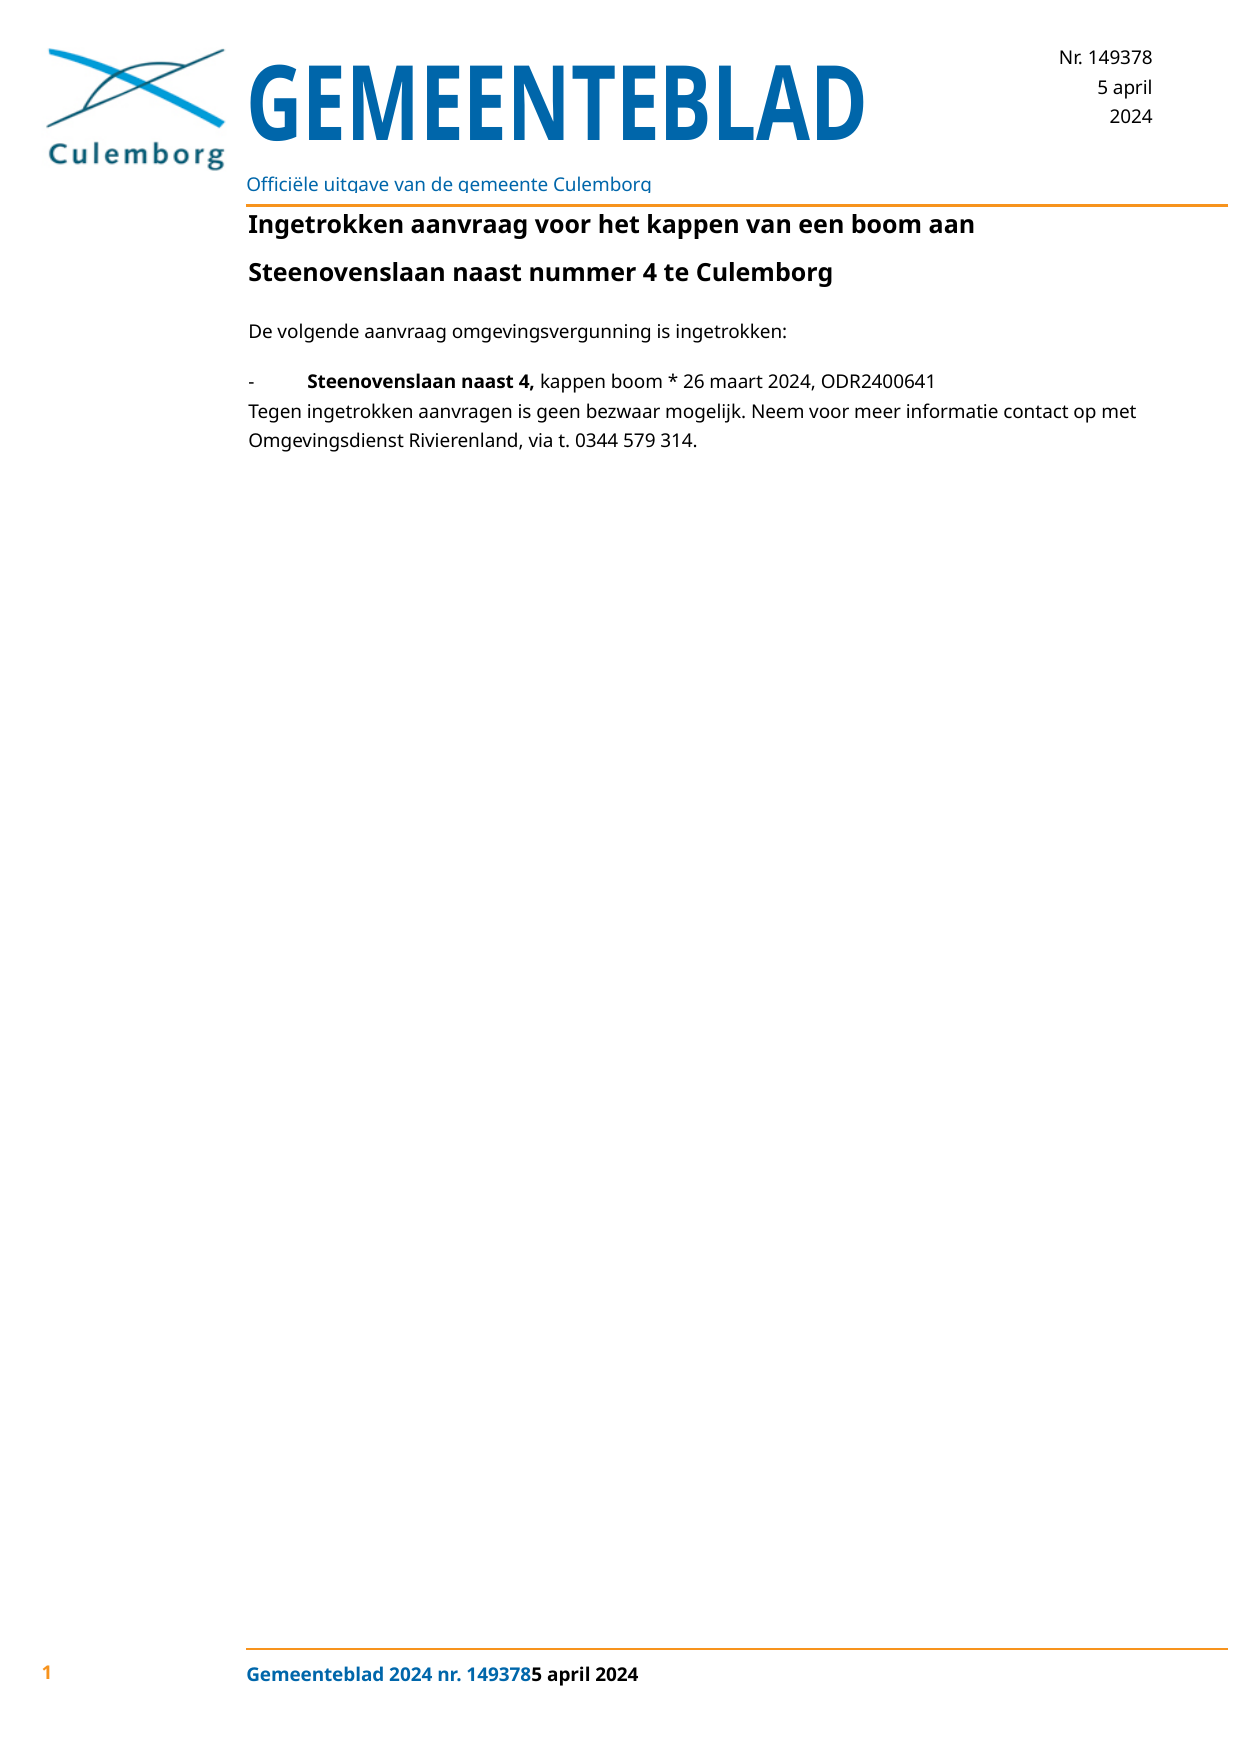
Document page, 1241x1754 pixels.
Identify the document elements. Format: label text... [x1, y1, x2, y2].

text Tegen ingetrokken aanvragen is geen bezwaar mogelijk. Neem voor meer informatie contact op met Omgevingsdienst Rivierenland, via t. 0344 579 314. [248, 398, 1152, 453]
text Ingetrokken aanvraag voor het kappen van een boom aan Steenovenslaan naast nummer 4 te Culemborg [248, 207, 1152, 288]
text De volgende aanvraag omgevingsvergunning is ingetrokken: [248, 318, 1152, 344]
list Steenovenslaan naast 4, kappen boom * 26 maart 2024, ODR2400641 [248, 368, 1152, 394]
picture [41, 47, 231, 172]
